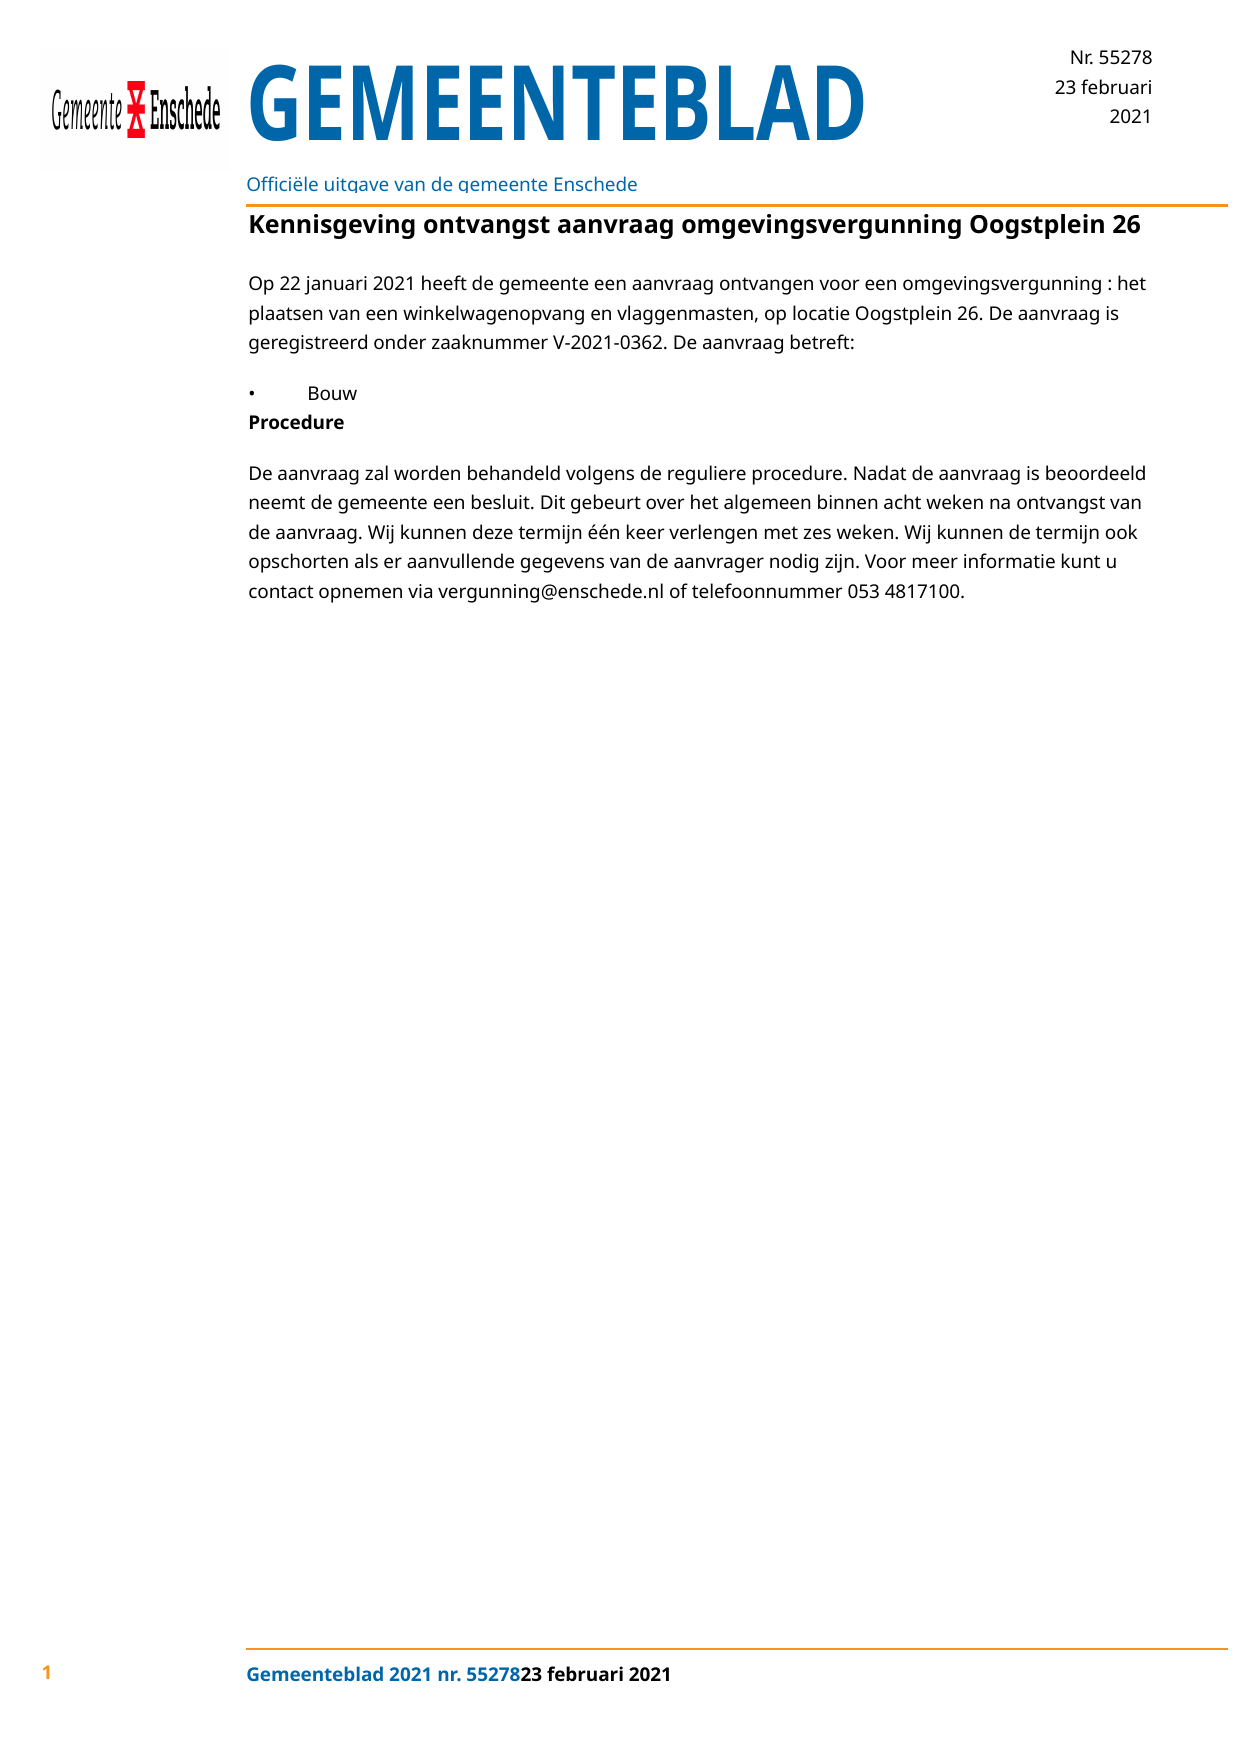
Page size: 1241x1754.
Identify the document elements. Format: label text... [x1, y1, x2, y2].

picture [41, 47, 231, 172]
text De aanvraag zal worden behandeld volgens de reguliere procedure. Nadat de aanvraag is beoordeeld neemt de gemeente een besluit. Dit gebeurt over het algemeen binnen acht weken na ontvangst van de aanvraag. Wij kunnen deze termijn één keer verlengen met zes weken. Wij kunnen de termijn ook opschorten als er aanvullende gegevens van de aanvrager nodig zijn. Voor meer informatie kunt u contact opnemen via vergunning@enschede.nl of telefoonnummer 053 4817100. [248, 460, 1152, 604]
text Op 22 januari 2021 heeft de gemeente een aanvraag ontvangen voor een omgevingsvergunning : het plaatsen van een winkelwagenopvang en vlaggenmasten, op locatie Oogstplein 26. De aanvraag is geregistreerd onder zaaknummer V-2021-0362. De aanvraag betreft: [248, 270, 1152, 355]
list Bouw [248, 380, 1152, 406]
text Kennisgeving ontvangst aanvraag omgevingsvergunning Oogstplein 26 [248, 207, 1152, 241]
text Procedure [248, 409, 1152, 435]
